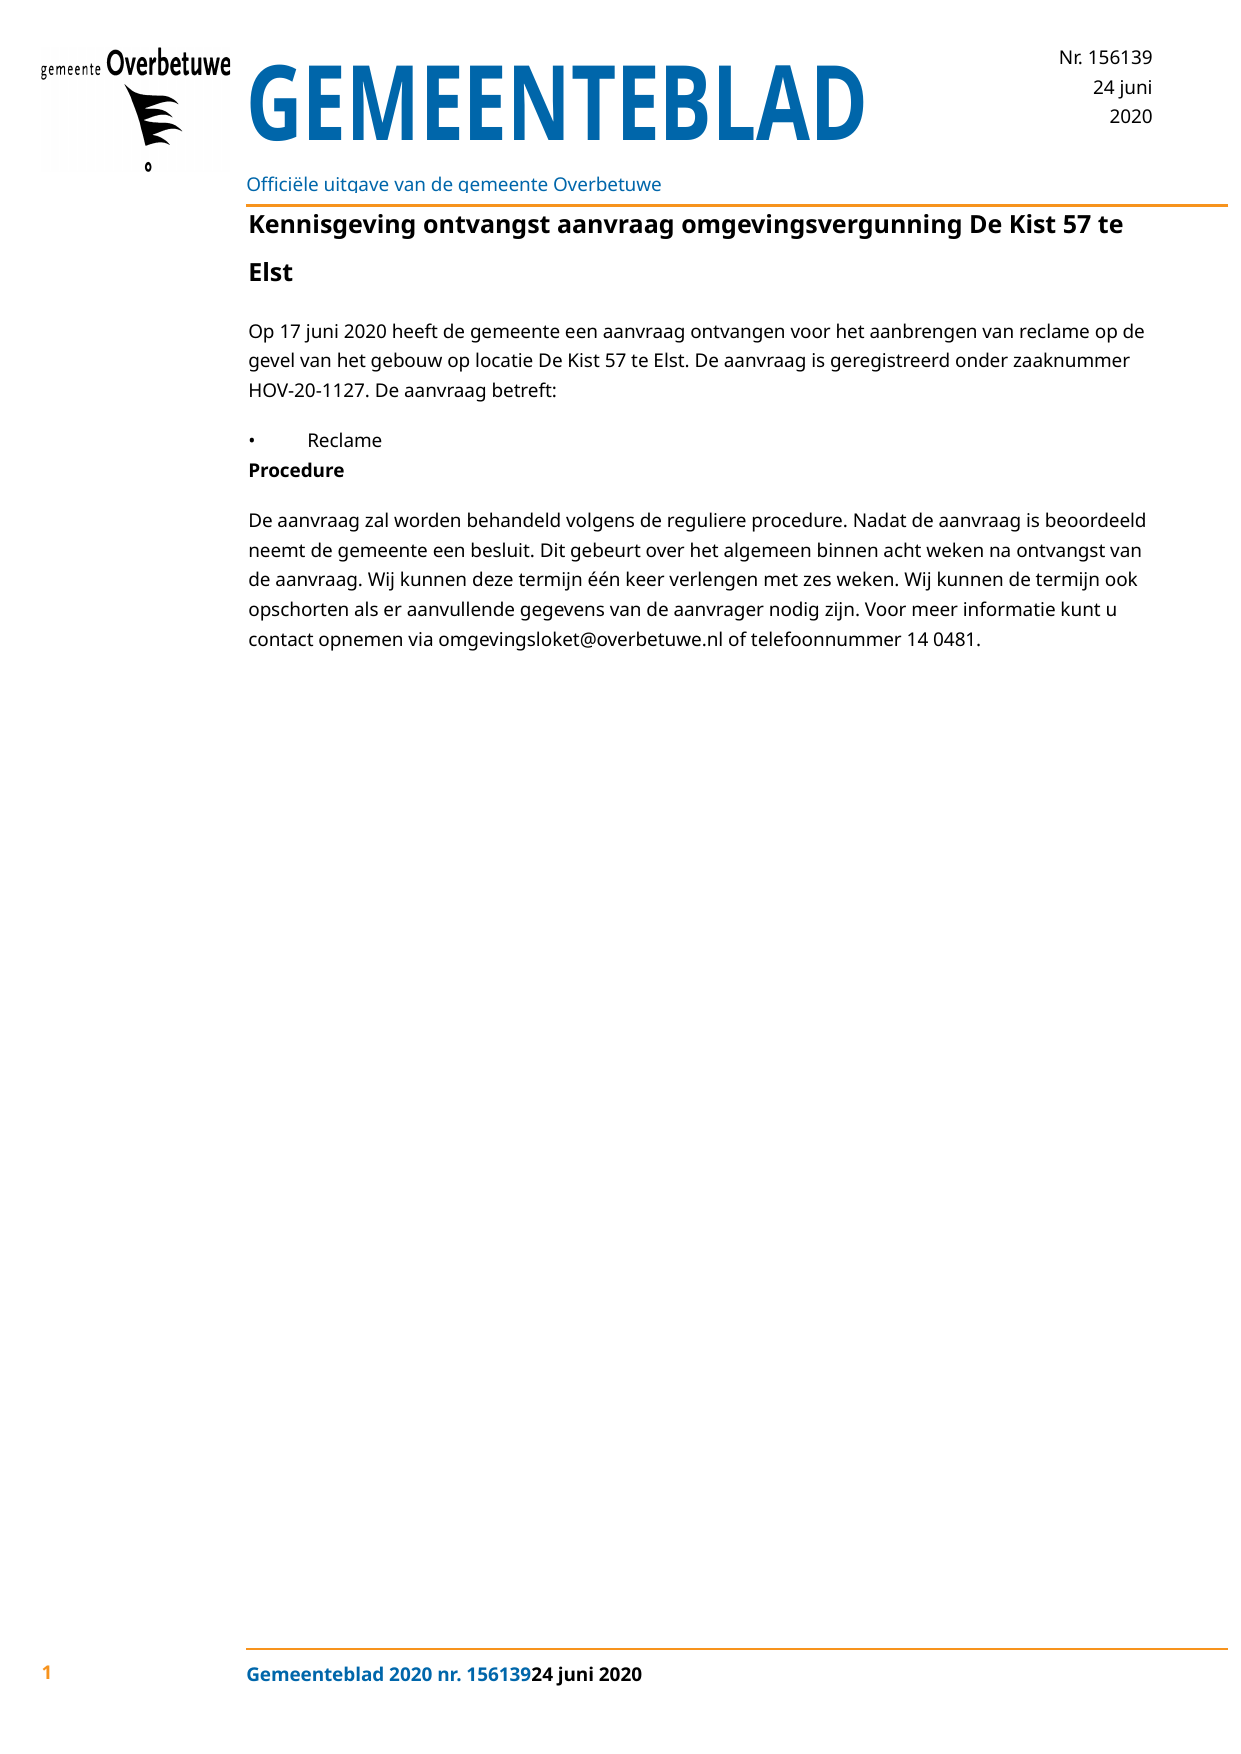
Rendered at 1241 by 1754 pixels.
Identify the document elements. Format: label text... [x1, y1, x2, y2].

text Procedure [248, 457, 1152, 483]
list Reclame [248, 427, 1152, 453]
picture [41, 47, 231, 172]
text Kennisgeving ontvangst aanvraag omgevingsvergunning De Kist 57 te Elst [248, 207, 1152, 288]
text Op 17 juni 2020 heeft de gemeente een aanvraag ontvangen voor het aanbrengen van reclame op de gevel van het gebouw op locatie De Kist 57 te Elst. De aanvraag is geregistreerd onder zaaknummer HOV-20-1127. De aanvraag betreft: [248, 318, 1152, 403]
text De aanvraag zal worden behandeld volgens de reguliere procedure. Nadat de aanvraag is beoordeeld neemt de gemeente een besluit. Dit gebeurt over het algemeen binnen acht weken na ontvangst van de aanvraag. Wij kunnen deze termijn één keer verlengen met zes weken. Wij kunnen de termijn ook opschorten als er aanvullende gegevens van de aanvrager nodig zijn. Voor meer informatie kunt u contact opnemen via omgevingsloket@overbetuwe.nl of telefoonnummer 14 0481. [248, 507, 1152, 652]
